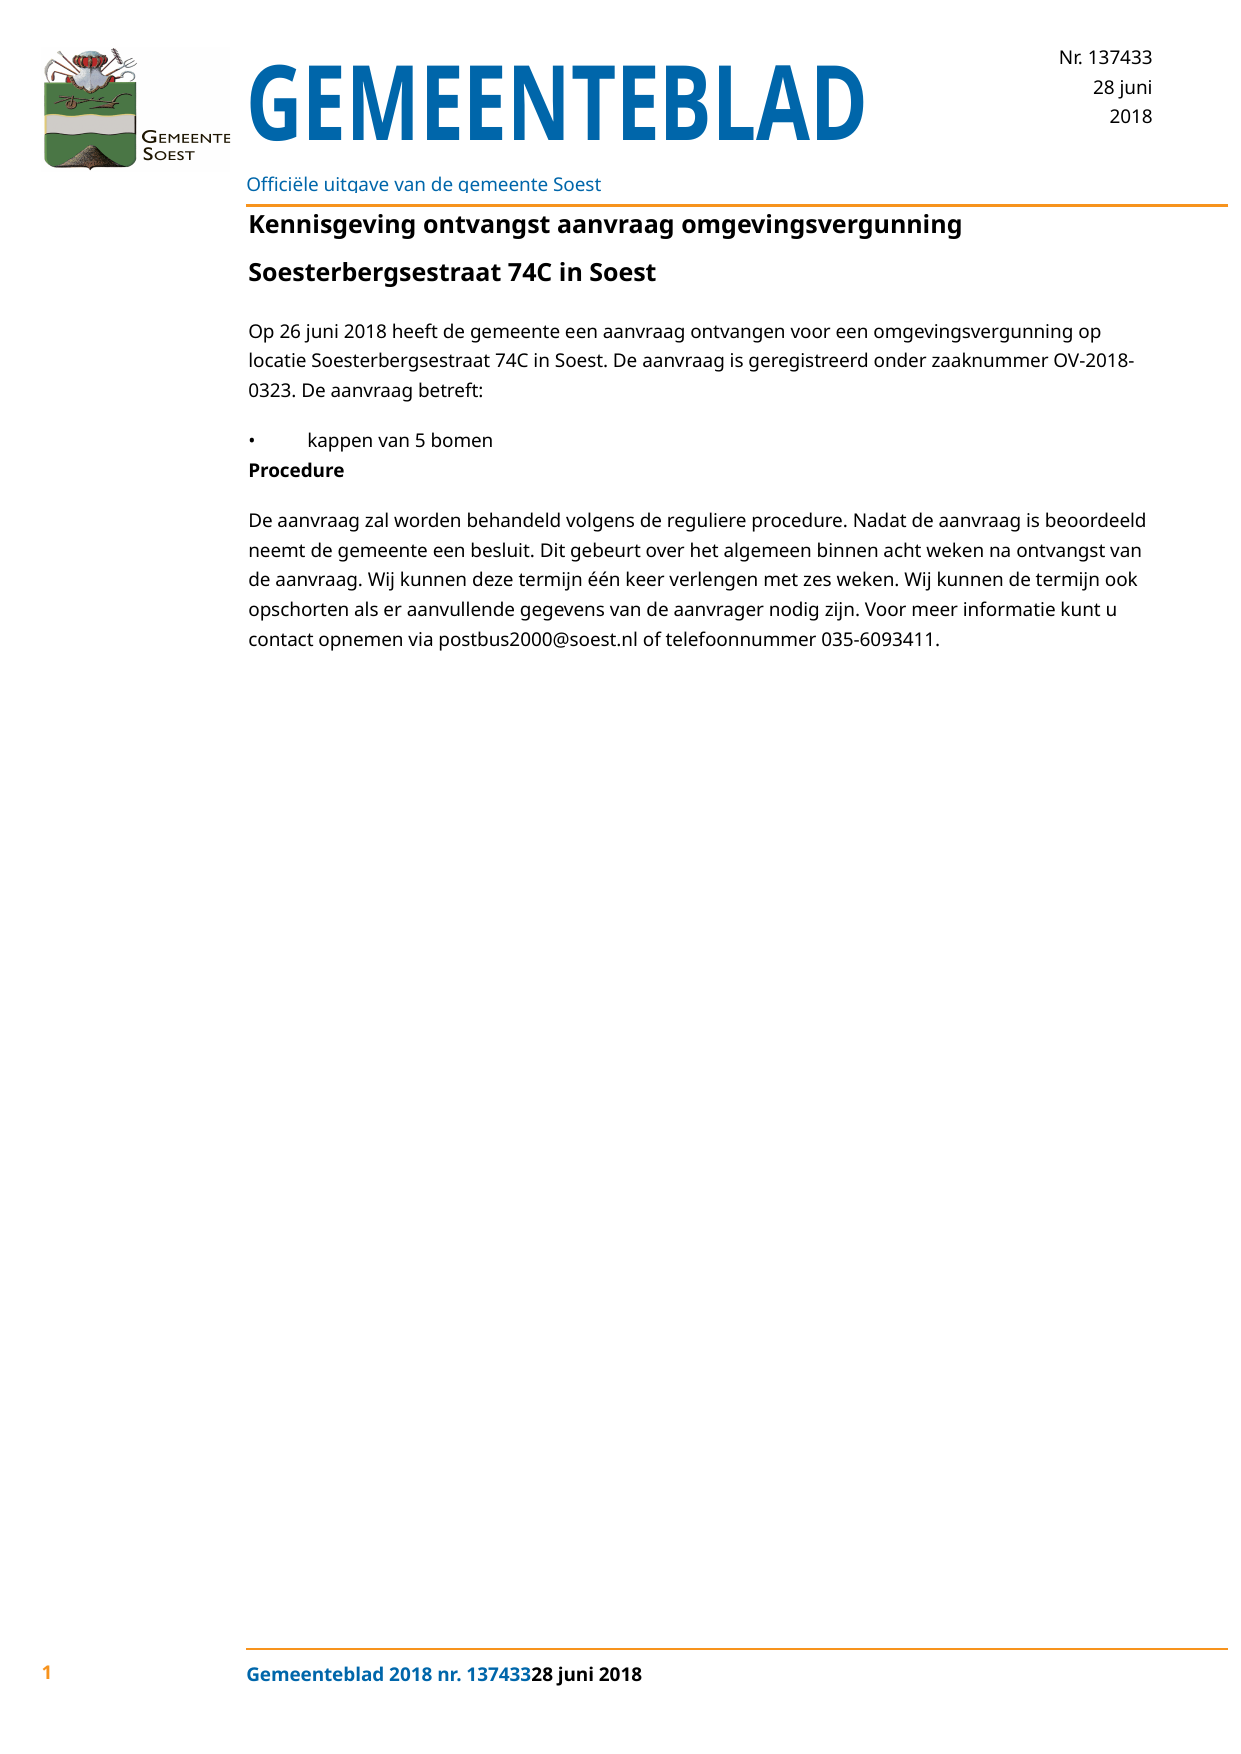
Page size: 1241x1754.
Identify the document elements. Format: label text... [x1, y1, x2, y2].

text Procedure [248, 457, 1152, 483]
text Kennisgeving ontvangst aanvraag omgevingsvergunning Soesterbergsestraat 74C in Soest [248, 207, 1152, 288]
text Op 26 juni 2018 heeft de gemeente een aanvraag ontvangen voor een omgevingsvergunning op locatie Soesterbergsestraat 74C in Soest. De aanvraag is geregistreerd onder zaaknummer OV-2018-0323. De aanvraag betreft: [248, 318, 1152, 403]
text De aanvraag zal worden behandeld volgens de reguliere procedure. Nadat de aanvraag is beoordeeld neemt de gemeente een besluit. Dit gebeurt over het algemeen binnen acht weken na ontvangst van de aanvraag. Wij kunnen deze termijn één keer verlengen met zes weken. Wij kunnen de termijn ook opschorten als er aanvullende gegevens van de aanvrager nodig zijn. Voor meer informatie kunt u contact opnemen via postbus2000@soest.nl of telefoonnummer 035-6093411. [248, 507, 1152, 652]
picture [41, 47, 231, 172]
list kappen van 5 bomen [248, 427, 1152, 453]
